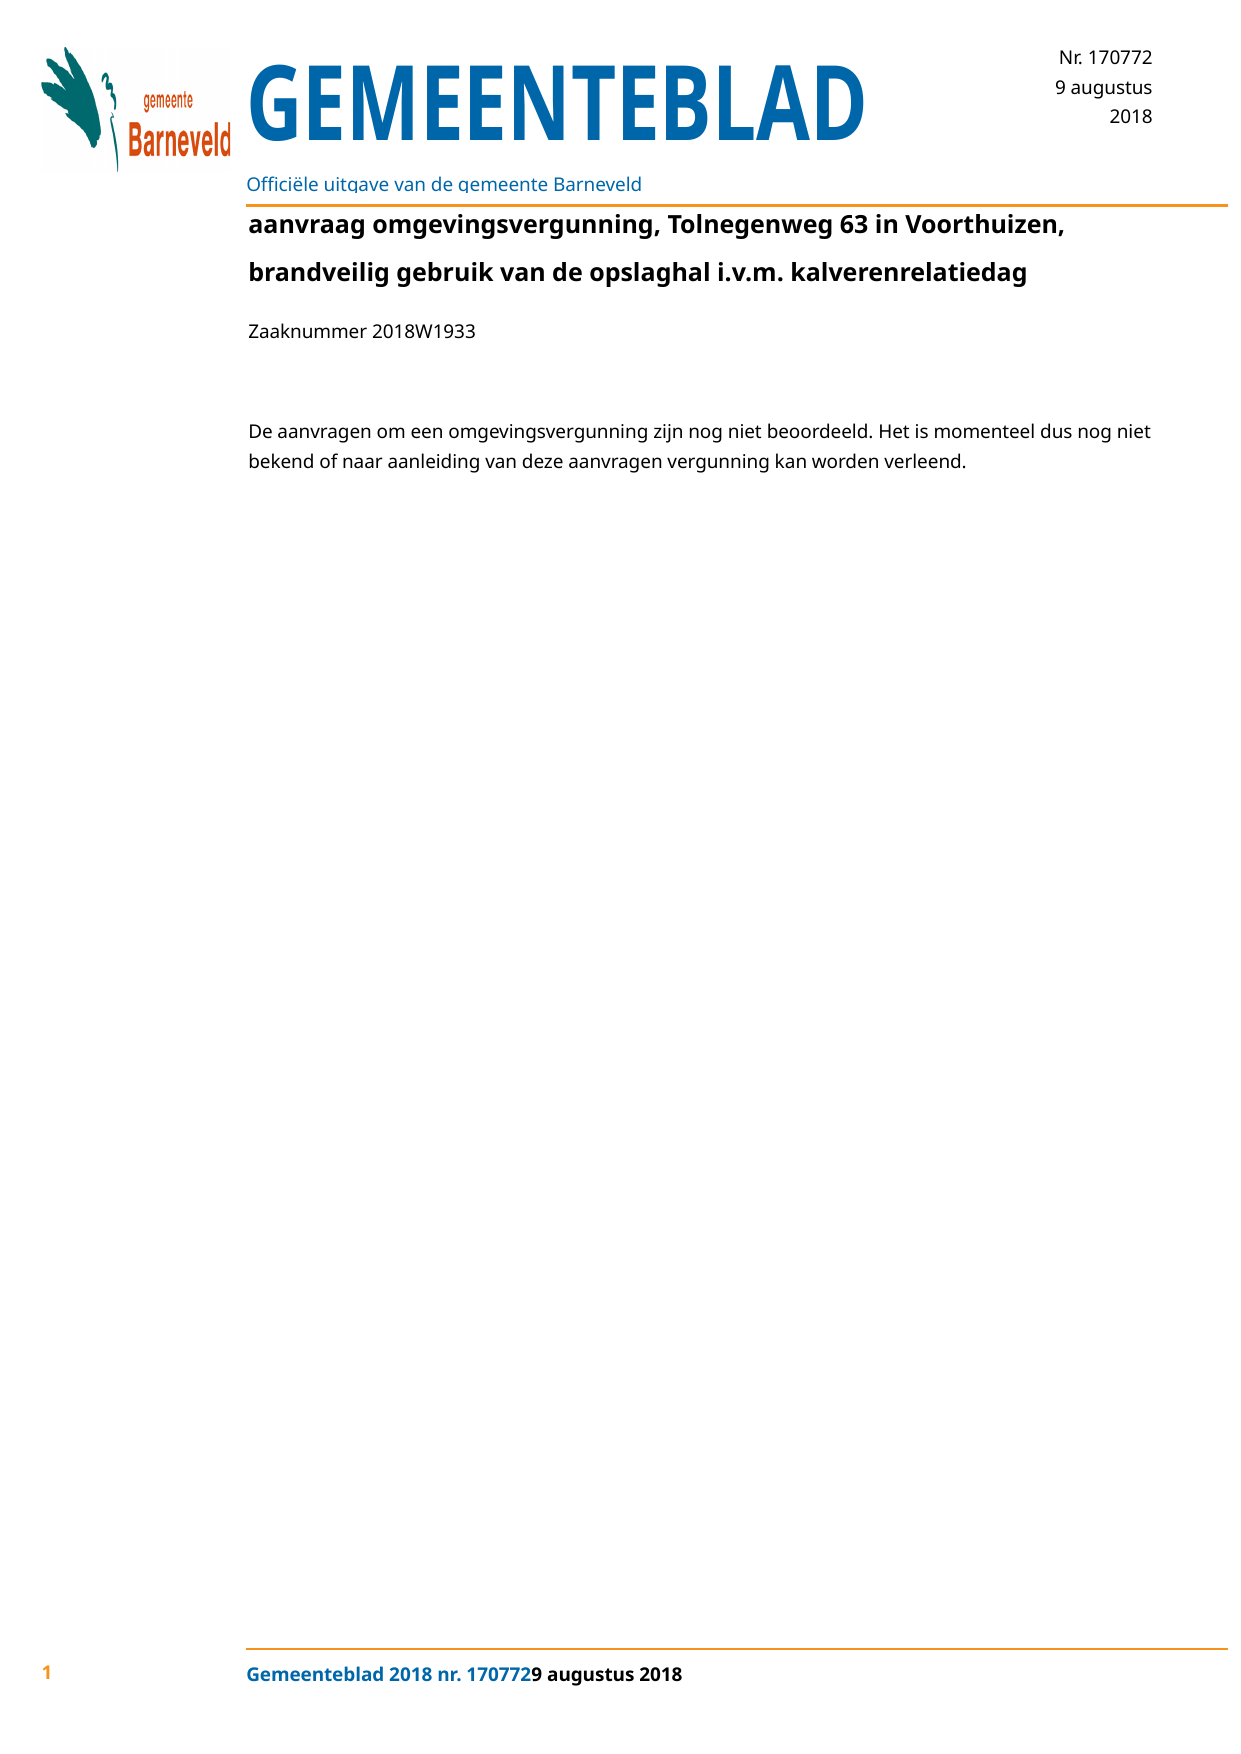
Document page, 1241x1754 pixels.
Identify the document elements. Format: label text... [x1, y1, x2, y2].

picture [41, 47, 231, 172]
text aanvraag omgevingsvergunning, Tolnegenweg 63 in Voorthuizen, brandveilig gebruik van de opslaghal i.v.m. kalverenrelatiedag [248, 207, 1152, 288]
text De aanvragen om een omgevingsvergunning zijn nog niet beoordeeld. Het is momenteel dus nog niet bekend of naar aanleiding van deze aanvragen vergunning kan worden verleend. [248, 419, 1152, 474]
text Zaaknummer 2018W1933 [248, 318, 1152, 344]
